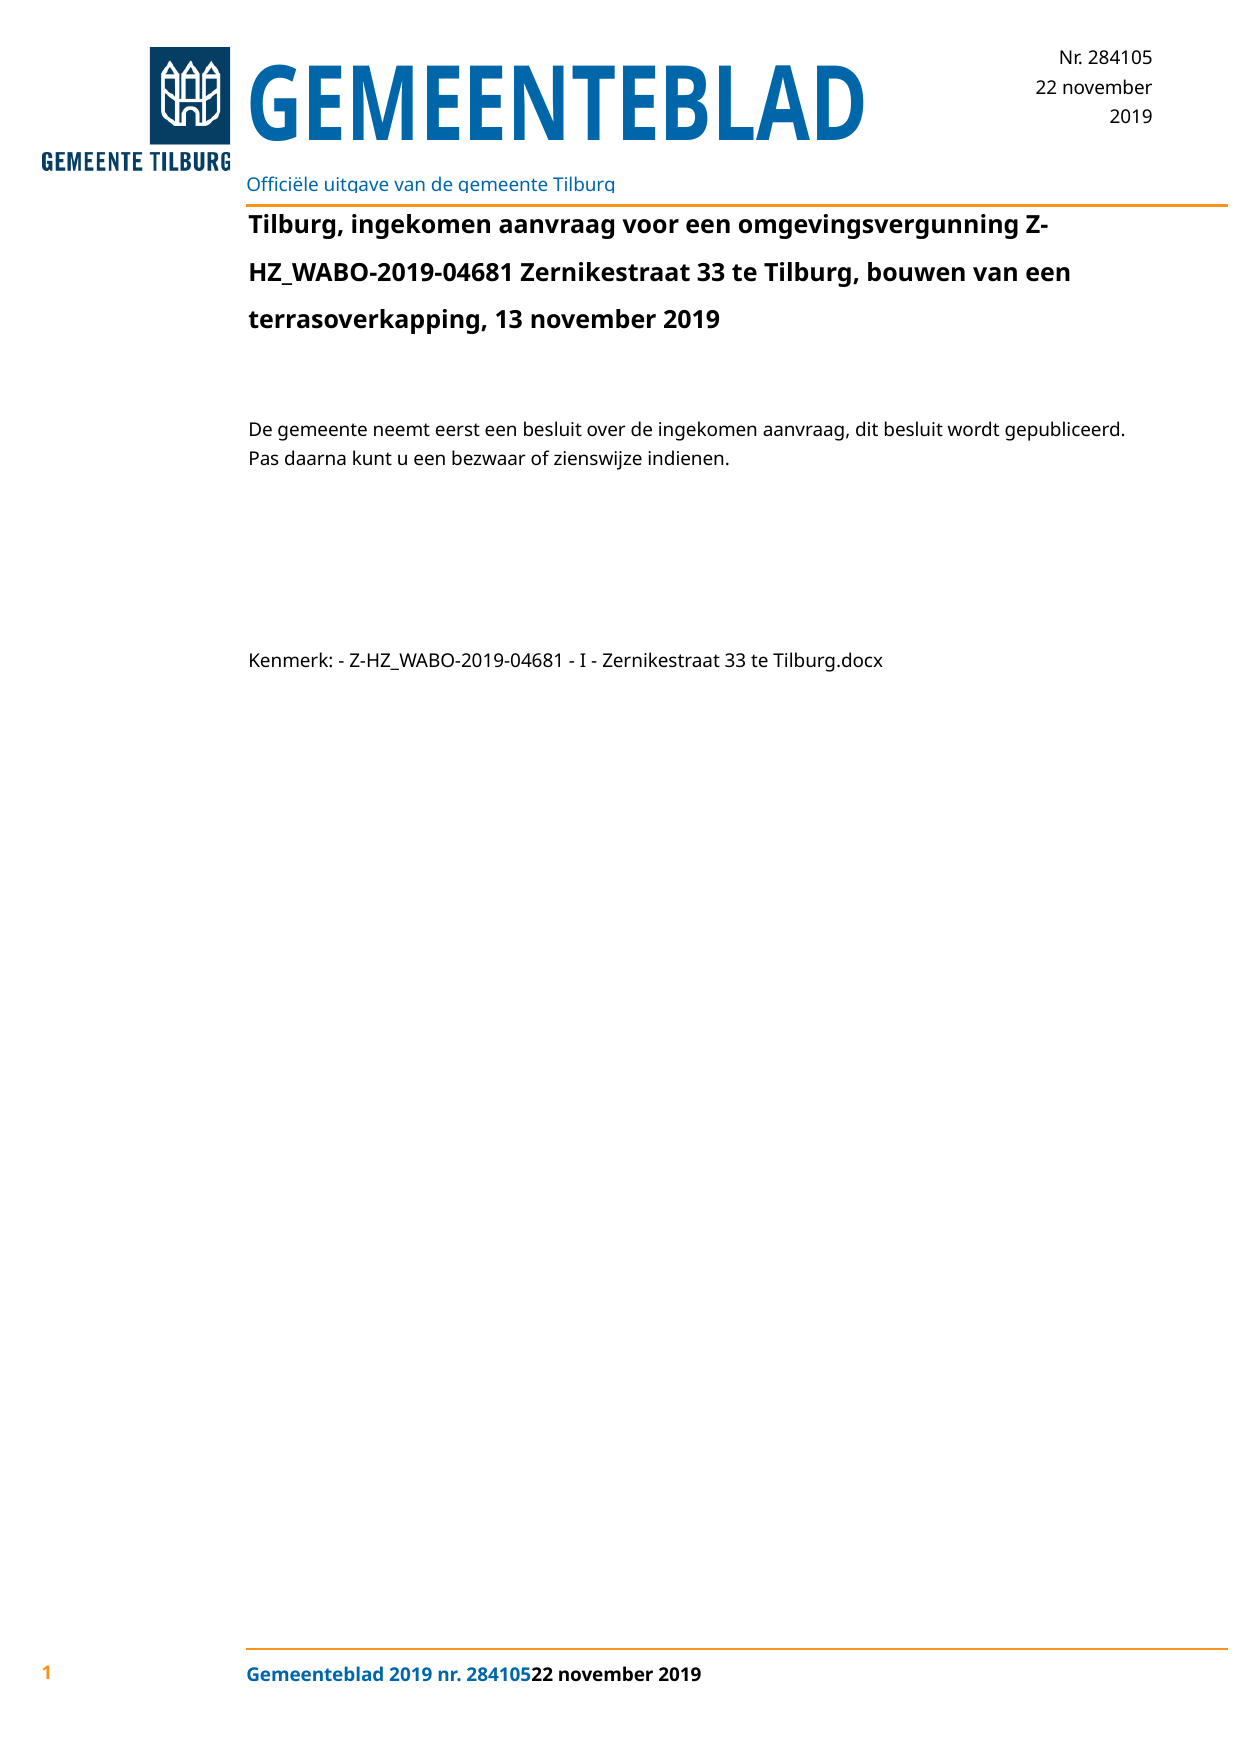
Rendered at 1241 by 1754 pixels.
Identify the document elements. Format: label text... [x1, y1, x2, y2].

picture [41, 47, 231, 172]
text Tilburg, ingekomen aanvraag voor een omgevingsvergunning Z-HZ_WABO-2019-04681 Zernikestraat 33 te Tilburg, bouwen van een terrasoverkapping, 13 november 2019 [248, 207, 1152, 336]
text Kenmerk: - Z-HZ_WABO-2019-04681 - I - Zernikestraat 33 te Tilburg.docx [248, 647, 1152, 673]
text De gemeente neemt eerst een besluit over de ingekomen aanvraag, dit besluit wordt gepubliceerd. Pas daarna kunt u een bezwaar of zienswijze indienen. [248, 416, 1152, 471]
